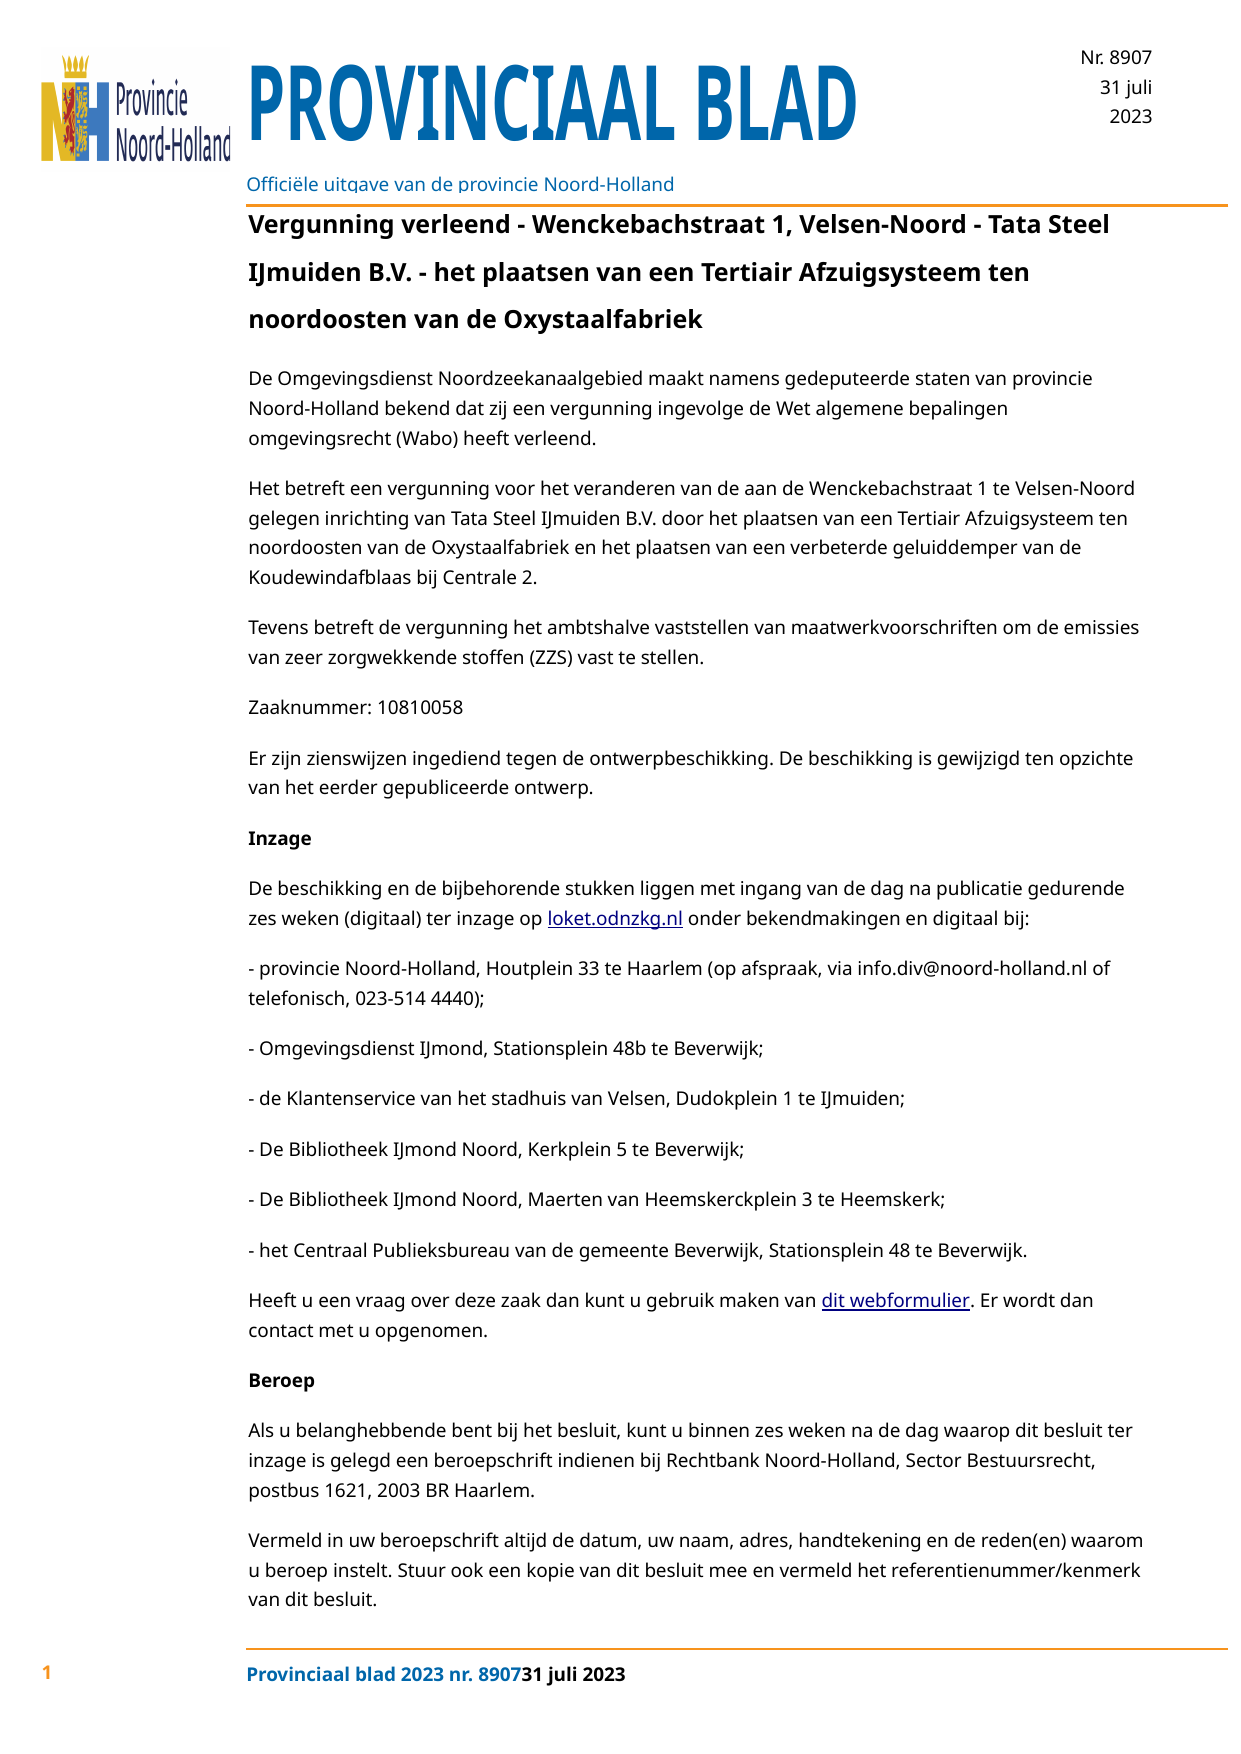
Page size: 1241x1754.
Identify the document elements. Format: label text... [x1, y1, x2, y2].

text - De Bibliotheek IJmond Noord, Kerkplein 5 te Beverwijk; [248, 1136, 1152, 1162]
text Beroep [248, 1367, 1152, 1393]
text Vermeld in uw beroepschrift altijd de datum, uw naam, adres, handtekening en de reden(en) waarom u beroep instelt. Stuur ook een kopie van dit besluit mee en vermeld het referentienummer/kenmerk van dit besluit. [248, 1527, 1152, 1612]
text - het Centraal Publieksbureau van de gemeente Beverwijk, Stationsplein 48 te Beverwijk. [248, 1237, 1152, 1262]
text Tevens betreft de vergunning het ambtshalve vaststellen van maatwerkvoorschriften om de emissies van zeer zorgwekkende stoffen (ZZS) vast te stellen. [248, 614, 1152, 669]
picture [41, 47, 231, 172]
text - De Bibliotheek IJmond Noord, Maerten van Heemskerckplein 3 te Heemskerk; [248, 1186, 1152, 1212]
text Er zijn zienswijzen ingediend tegen de ontwerpbeschikking. De beschikking is gewijzigd ten opzichte van het eerder gepubliceerde ontwerp. [248, 745, 1152, 800]
text - Omgevingsdienst IJmond, Stationsplein 48b te Beverwijk; [248, 1035, 1152, 1061]
text De beschikking en de bijbehorende stukken liggen met ingang van de dag na publicatie gedurende zes weken (digitaal) ter inzage op loket.odnzkg.nl onder bekendmakingen en digitaal bij: [248, 875, 1152, 930]
text Als u belanghebbende bent bij het besluit, kunt u binnen zes weken na de dag waarop dit besluit ter inzage is gelegd een beroepschrift indienen bij Rechtbank Noord-Holland, Sector Bestuursrecht, postbus 1621, 2003 BR Haarlem. [248, 1418, 1152, 1502]
text Heeft u een vraag over deze zaak dan kunt u gebruik maken van dit webformulier. Er wordt dan contact met u opgenomen. [248, 1287, 1152, 1342]
text Zaaknummer: 10810058 [248, 694, 1152, 720]
text De Omgevingsdienst Noordzeekanaalgebied maakt namens gedeputeerde staten van provincie Noord-Holland bekend dat zij een vergunning ingevolge de Wet algemene bepalingen omgevingsrecht (Wabo) heeft verleend. [248, 366, 1152, 450]
text Vergunning verleend - Wenckebachstraat 1, Velsen-Noord - Tata Steel IJmuiden B.V. - het plaatsen van een Tertiair Afzuigsysteem ten noordoosten van de Oxystaalfabriek [248, 207, 1152, 336]
text - provincie Noord-Holland, Houtplein 33 te Haarlem (op afspraak, via info.div@noord-holland.nl of telefonisch, 023-514 4440); [248, 955, 1152, 1010]
text Inzage [248, 825, 1152, 850]
text - de Klantenservice van het stadhuis van Velsen, Dudokplein 1 te IJmuiden; [248, 1086, 1152, 1111]
text Het betreft een vergunning voor het veranderen van de aan de Wenckebachstraat 1 te Velsen-Noord gelegen inrichting van Tata Steel IJmuiden B.V. door het plaatsen van een Tertiair Afzuigsysteem ten noordoosten van de Oxystaalfabriek en het plaatsen van een verbeterde geluiddemper van de Koudewindafblaas bij Centrale 2. [248, 475, 1152, 589]
